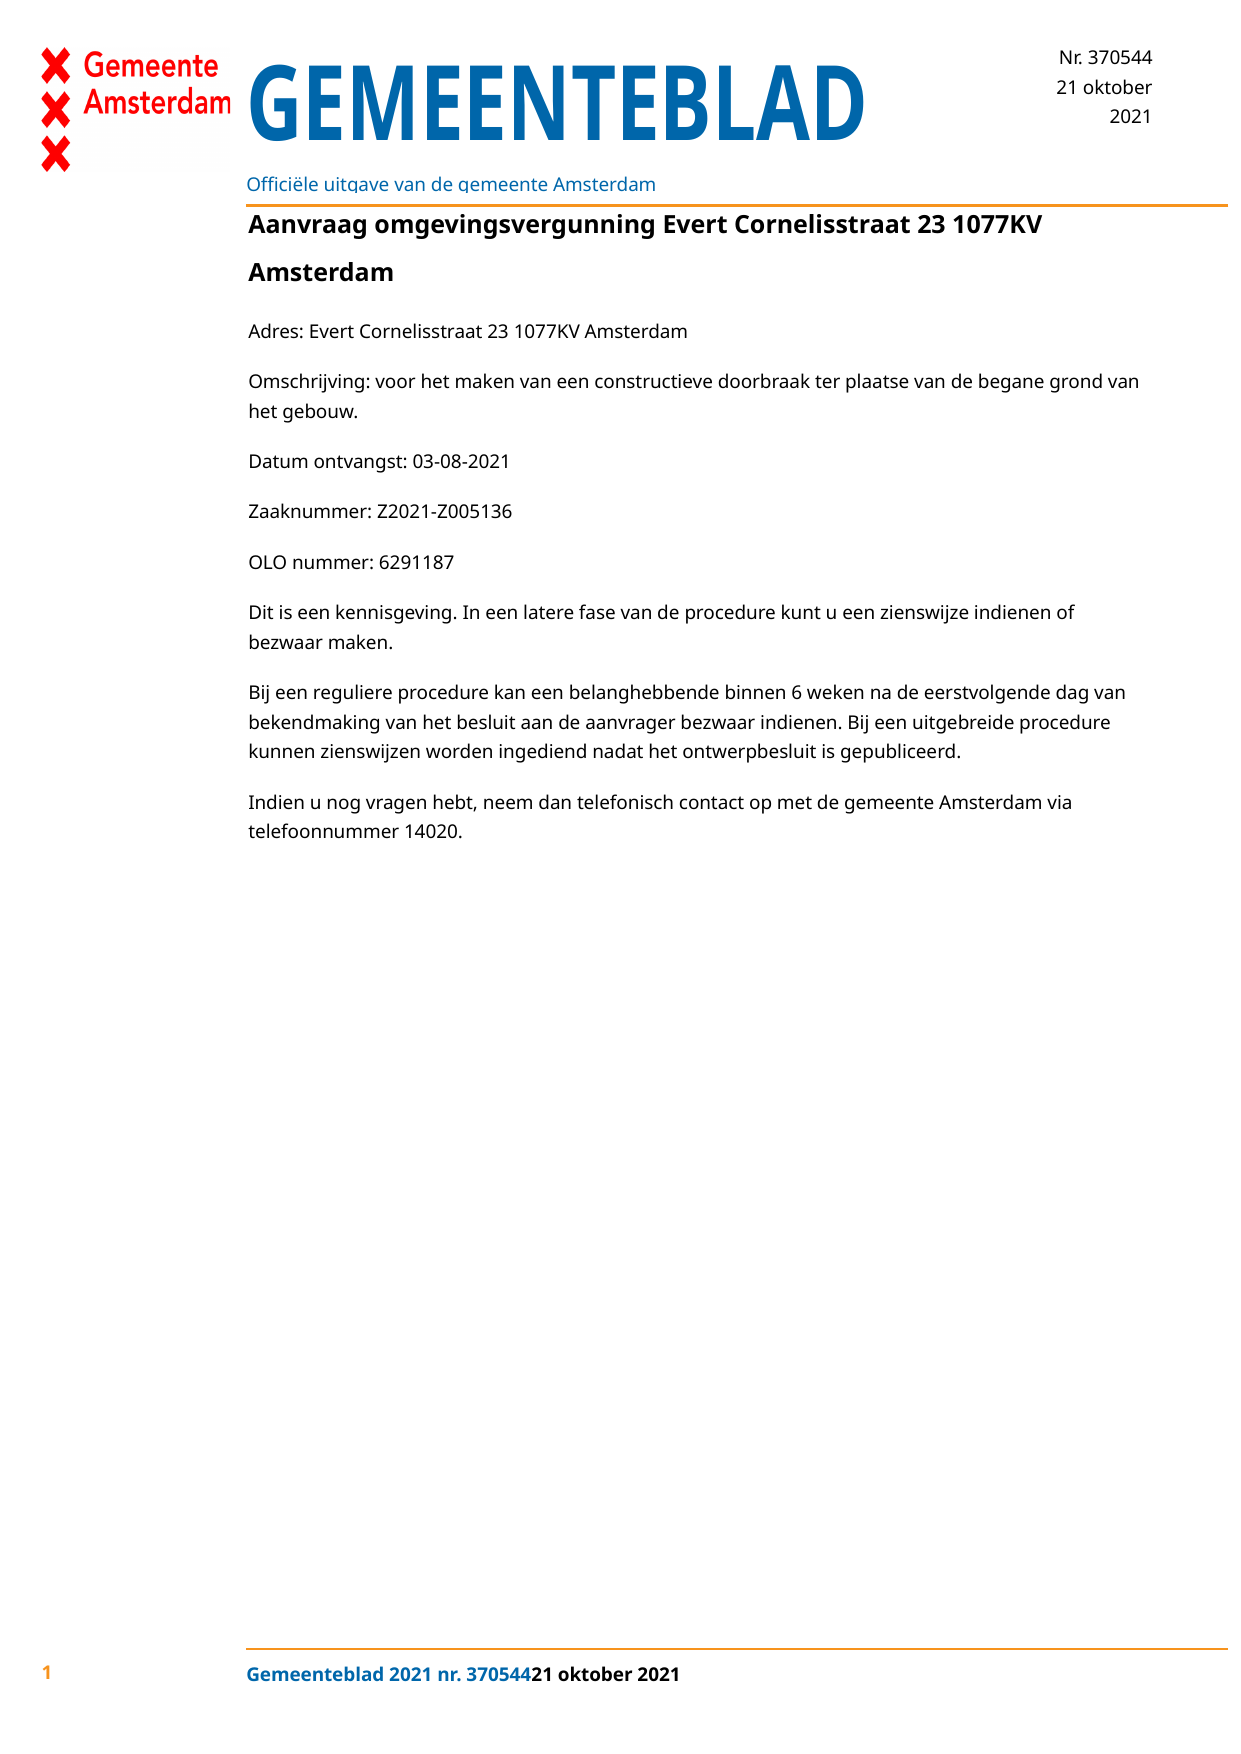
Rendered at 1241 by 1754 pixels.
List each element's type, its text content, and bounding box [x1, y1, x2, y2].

text Indien u nog vragen hebt, neem dan telefonisch contact op met de gemeente Amsterdam via telefoonnummer 14020. [248, 789, 1152, 844]
text Zaaknummer: Z2021-Z005136 [248, 499, 1152, 524]
text Bij een reguliere procedure kan een belanghebbende binnen 6 weken na de eerstvolgende dag van bekendmaking van het besluit aan de aanvrager bezwaar indienen. Bij een uitgebreide procedure kunnen zienswijzen worden ingediend nadat het ontwerpbesluit is gepubliceerd. [248, 679, 1152, 764]
text Datum ontvangst: 03-08-2021 [248, 448, 1152, 474]
text Dit is een kennisgeving. In een latere fase van de procedure kunt u een zienswijze indienen of bezwaar maken. [248, 599, 1152, 655]
picture [41, 47, 231, 172]
text Aanvraag omgevingsvergunning Evert Cornelisstraat 23 1077KV Amsterdam [248, 207, 1152, 288]
text Omschrijving: voor het maken van een constructieve doorbraak ter plaatse van de begane grond van het gebouw. [248, 368, 1152, 424]
text OLO nummer: 6291187 [248, 549, 1152, 575]
text Adres: Evert Cornelisstraat 23 1077KV Amsterdam [248, 318, 1152, 344]
